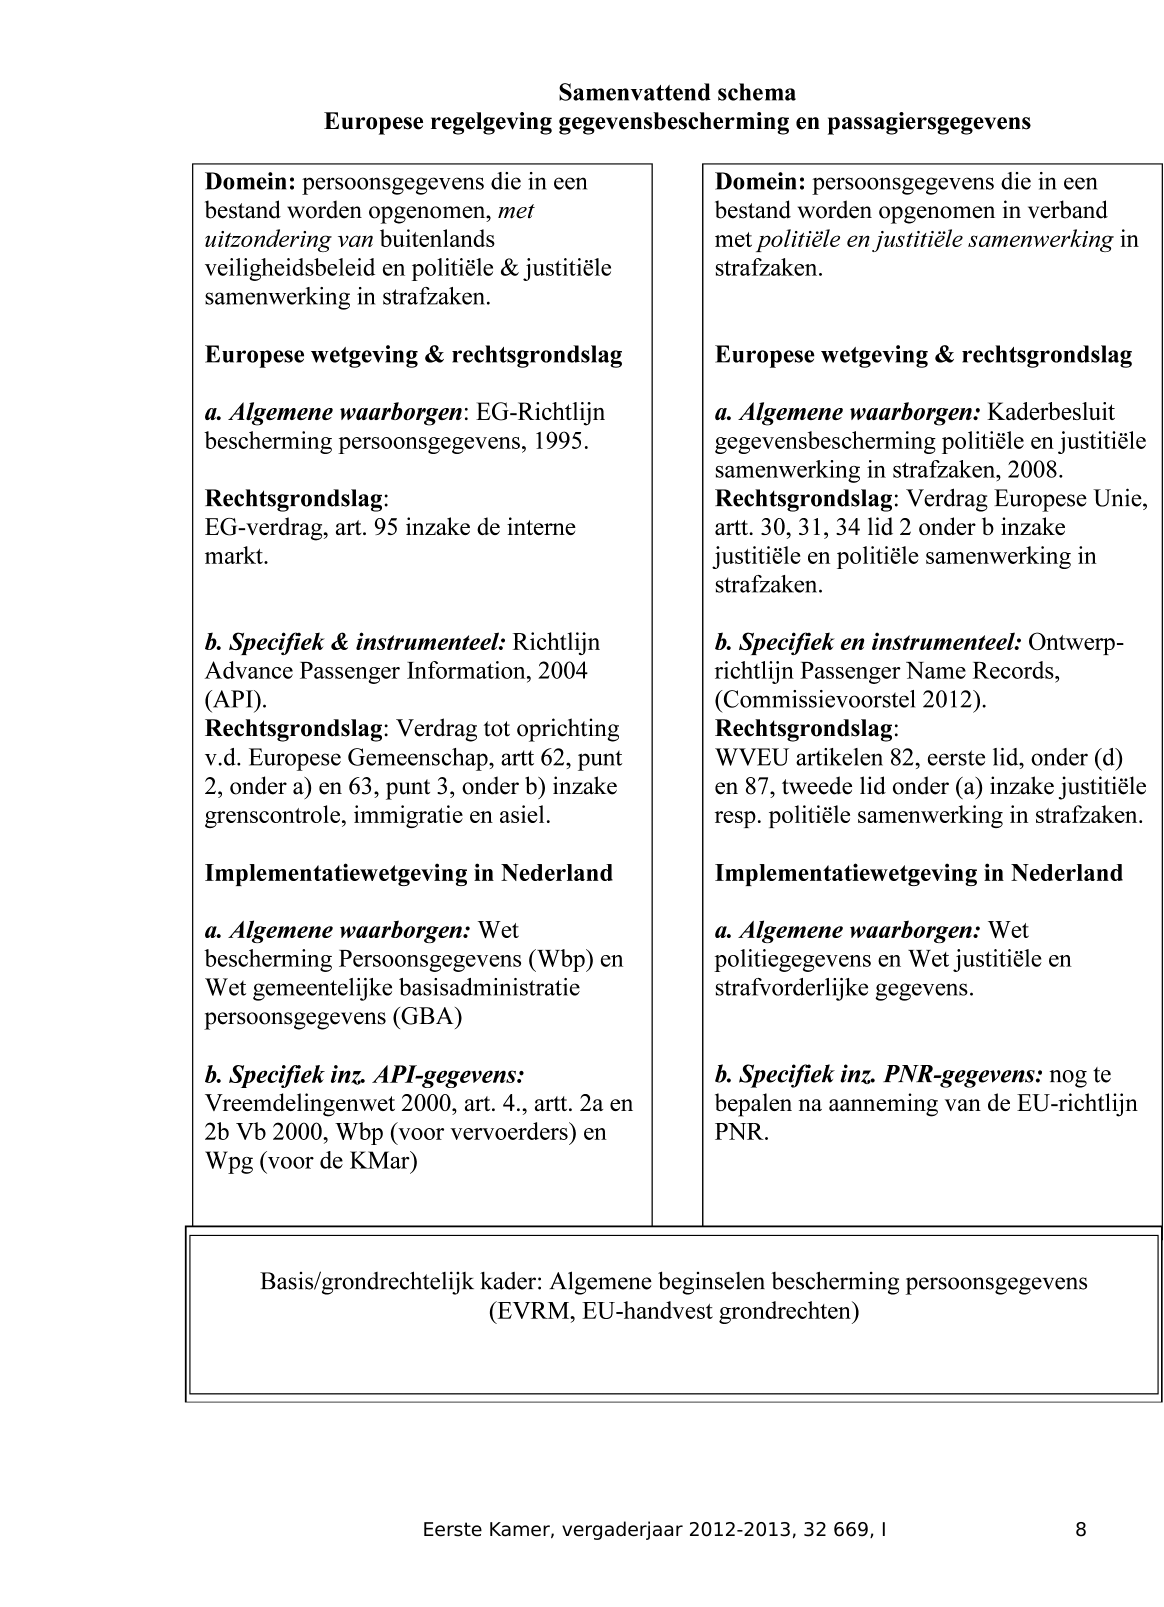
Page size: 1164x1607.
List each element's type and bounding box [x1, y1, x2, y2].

picture [183, 81, 1164, 1404]
